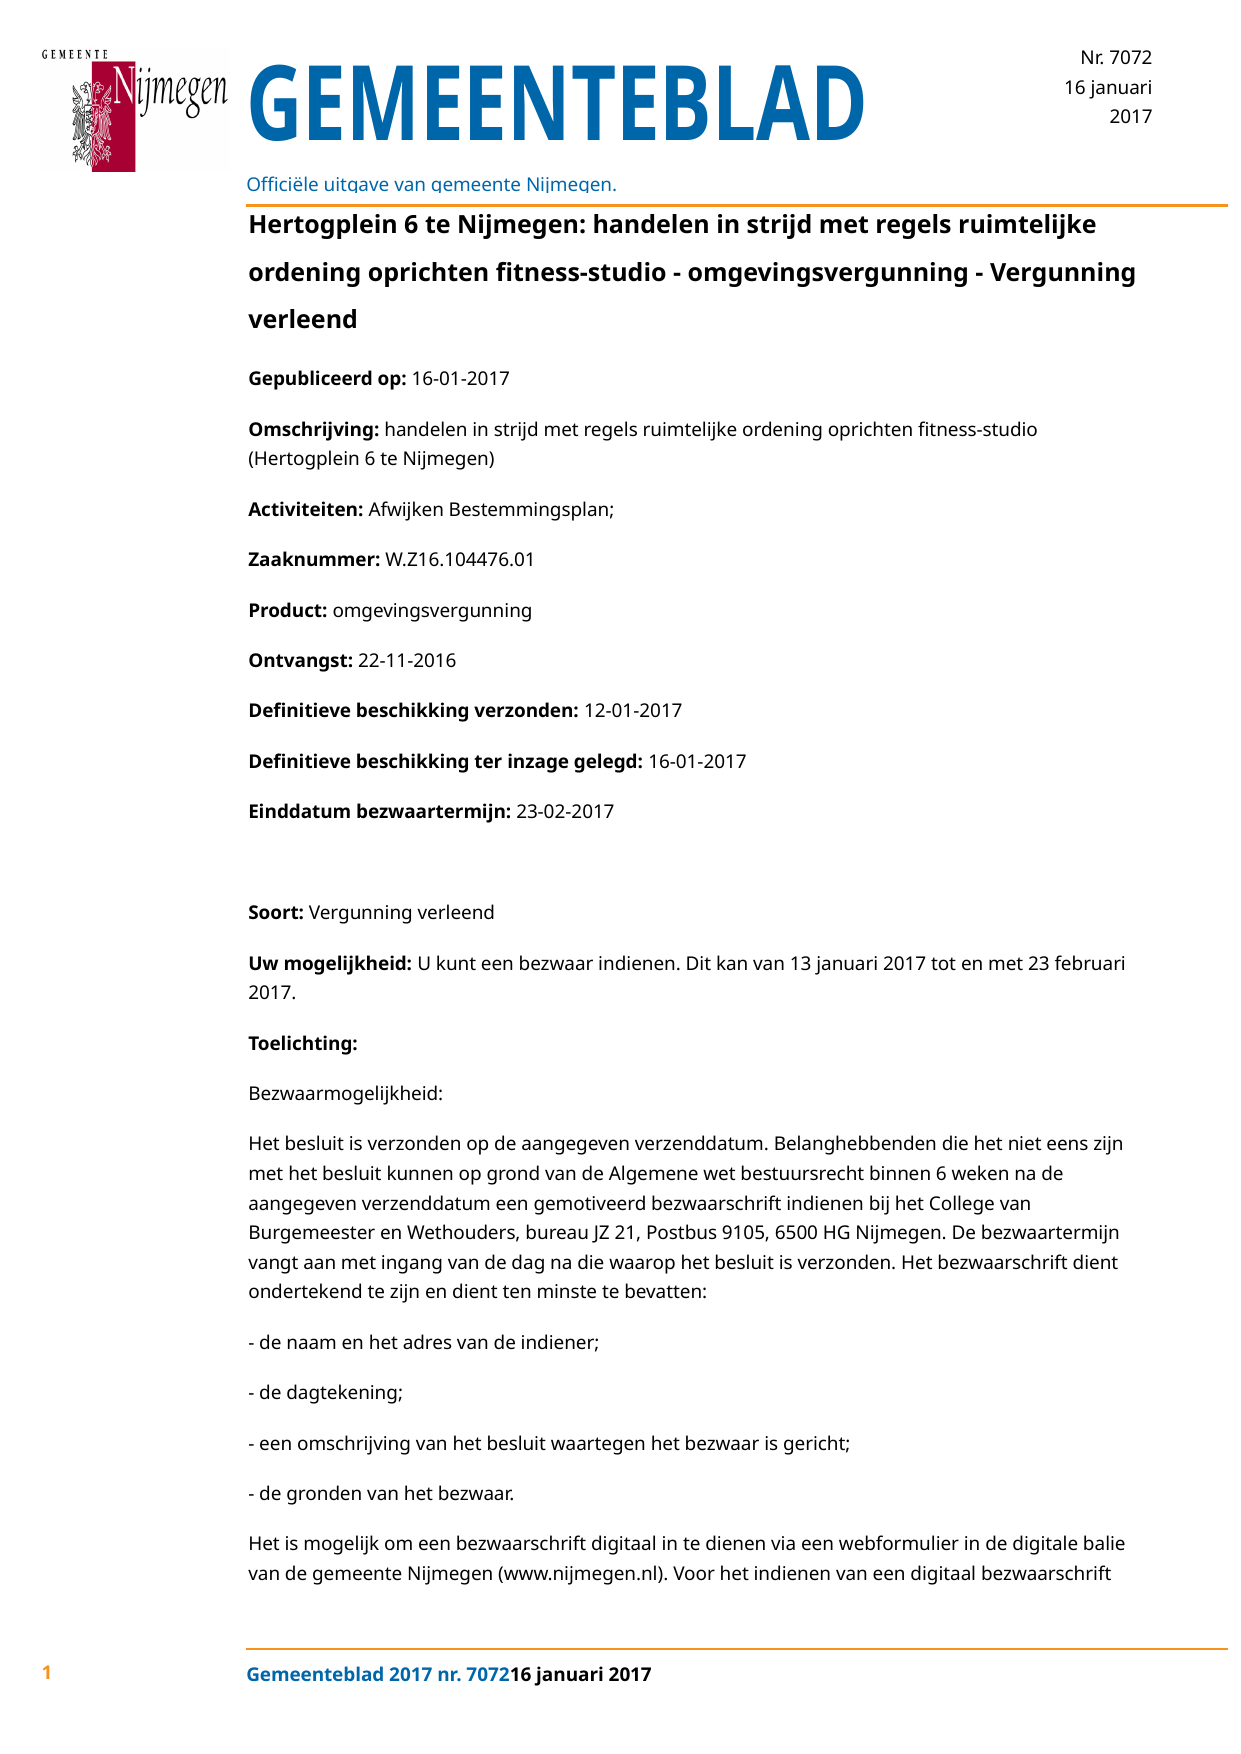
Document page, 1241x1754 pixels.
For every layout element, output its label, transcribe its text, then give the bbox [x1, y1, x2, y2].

text Bezwaarmogelijkheid: [248, 1080, 1152, 1106]
text Hertogplein 6 te Nijmegen: handelen in strijd met regels ruimtelijke ordening oprichten fitness-studio - omgevingsvergunning - Vergunning verleend [248, 207, 1152, 336]
text Toelichting: [248, 1030, 1152, 1055]
text - de naam en het adres van de indiener; [248, 1329, 1152, 1354]
text Einddatum bezwaartermijn: 23-02-2017 [248, 798, 1152, 824]
text - de dagtekening; [248, 1379, 1152, 1405]
text Uw mogelijkheid: U kunt een bezwaar indienen. Dit kan van 13 januari 2017 tot en met 23 februari 2017. [248, 950, 1152, 1005]
text Definitieve beschikking verzonden: 12-01-2017 [248, 698, 1152, 723]
text Omschrijving: handelen in strijd met regels ruimtelijke ordening oprichten fitness-studio (Hertogplein 6 te Nijmegen) [248, 416, 1152, 471]
text Product: omgevingsvergunning [248, 597, 1152, 622]
text - de gronden van het bezwaar. [248, 1480, 1152, 1506]
text Ontvangst: 22-11-2016 [248, 647, 1152, 673]
text Het besluit is verzonden op de aangegeven verzenddatum. Belanghebbenden die het niet eens zijn met het besluit kunnen op grond van de Algemene wet bestuursrecht binnen 6 weken na de aangegeven verzenddatum een gemotiveerd bezwaarschrift indienen bij het College van Burgemeester en Wethouders, bureau JZ 21, Postbus 9105, 6500 HG Nijmegen. De bezwaartermijn vangt aan met ingang van de dag na die waarop het besluit is verzonden. Het bezwaarschrift dient ondertekend te zijn en dient ten minste te bevatten: [248, 1131, 1152, 1304]
text Het is mogelijk om een bezwaarschrift digitaal in te dienen via een webformulier in de digitale balie van de gemeente Nijmegen (www.nijmegen.nl). Voor het indienen van een digitaal bezwaarschrift [248, 1531, 1152, 1586]
text Gepubliceerd op: 16-01-2017 [248, 366, 1152, 391]
text - een omschrijving van het besluit waartegen het bezwaar is gericht; [248, 1430, 1152, 1455]
text Zaaknummer: W.Z16.104476.01 [248, 546, 1152, 572]
text Soort: Vergunning verleend [248, 899, 1152, 925]
text Activiteiten: Afwijken Bestemmingsplan; [248, 496, 1152, 522]
text Definitieve beschikking ter inzage gelegd: 16-01-2017 [248, 748, 1152, 774]
picture [41, 47, 231, 172]
